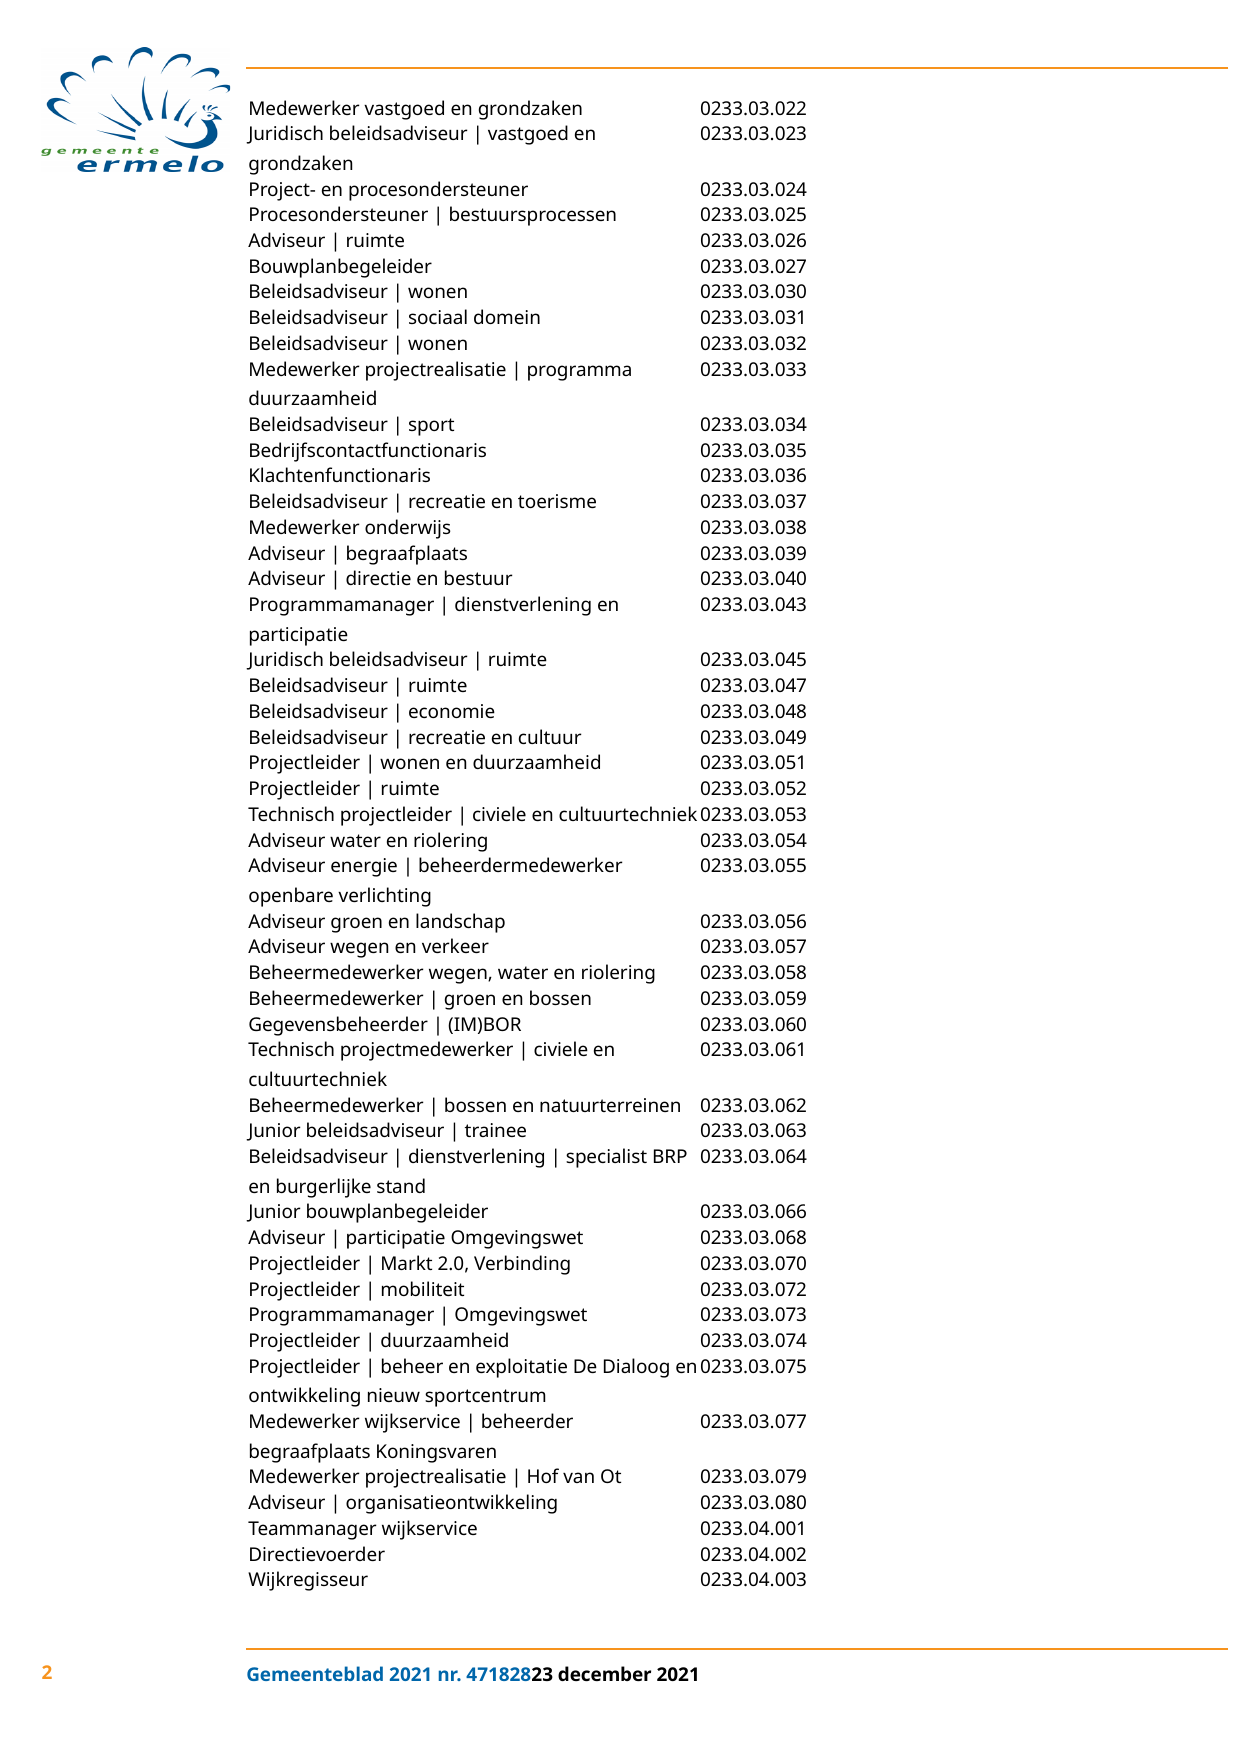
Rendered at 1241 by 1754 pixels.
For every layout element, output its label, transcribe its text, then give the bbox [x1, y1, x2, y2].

table_cell 0233.03.072 [700, 1276, 1152, 1301]
table_cell 0233.03.026 [700, 227, 1152, 253]
table_cell Medewerker wijkservice | beheerder begraafplaats Koningsvaren [248, 1408, 700, 1463]
table_cell Adviseur | ruimte [248, 227, 700, 253]
table_cell 0233.03.045 [700, 647, 1152, 672]
table_cell 0233.04.001 [700, 1515, 1152, 1541]
table_cell Technisch projectmedewerker | civiele en cultuurtechniek [248, 1036, 700, 1092]
table_cell 0233.03.030 [700, 279, 1152, 304]
table_cell 0233.03.060 [700, 1011, 1152, 1036]
table_cell 0233.03.037 [700, 489, 1152, 514]
table_cell 0233.03.051 [700, 750, 1152, 775]
table_cell 0233.03.043 [700, 591, 1152, 647]
table_cell Adviseur groen en landschap [248, 908, 700, 933]
table_cell Beleidsadviseur | ruimte [248, 673, 700, 698]
table_cell 0233.03.040 [700, 566, 1152, 591]
table_cell Bouwplanbegeleider [248, 253, 700, 279]
table_cell 0233.03.064 [700, 1143, 1152, 1198]
table_cell Projectleider | ruimte [248, 775, 700, 801]
table_cell 0233.03.033 [700, 356, 1152, 411]
table_cell Projectleider | duurzaamheid [248, 1327, 700, 1353]
table_cell 0233.03.063 [700, 1118, 1152, 1143]
table_cell 0233.03.074 [700, 1327, 1152, 1353]
table_cell Projectleider | wonen en duurzaamheid [248, 750, 700, 775]
table_cell Project- en procesondersteuner [248, 176, 700, 202]
picture [41, 47, 231, 172]
table_cell Technisch projectleider | civiele en cultuurtechniek [248, 801, 700, 827]
table_cell 0233.03.053 [700, 801, 1152, 827]
table_cell 0233.03.048 [700, 698, 1152, 724]
table_cell 0233.03.025 [700, 202, 1152, 227]
table_cell 0233.04.003 [700, 1566, 1152, 1592]
table_cell Projectleider | mobiliteit [248, 1276, 700, 1301]
table_cell 0233.03.057 [700, 934, 1152, 959]
table_cell 0233.03.034 [700, 411, 1152, 437]
table_cell 0233.03.052 [700, 775, 1152, 801]
table_cell 0233.03.024 [700, 176, 1152, 202]
table_cell 0233.04.002 [700, 1541, 1152, 1566]
table_cell Projectleider | beheer en exploitatie De Dialoog en ontwikkeling nieuw sportcentrum [248, 1353, 700, 1408]
table_cell Beleidsadviseur | sociaal domein [248, 305, 700, 330]
table_cell Juridisch beleidsadviseur | vastgoed en grondzaken [248, 121, 700, 176]
table_cell 0233.03.058 [700, 959, 1152, 985]
table_cell Adviseur water en riolering [248, 827, 700, 852]
table_cell 0233.03.080 [700, 1489, 1152, 1515]
table_cell Adviseur | directie en bestuur [248, 566, 700, 591]
table_cell Programmamanager | Omgevingswet [248, 1301, 700, 1327]
table_cell Beheermedewerker | groen en bossen [248, 985, 700, 1011]
table_cell Medewerker projectrealisatie | programma duurzaamheid [248, 356, 700, 411]
table_cell Junior bouwplanbegeleider [248, 1199, 700, 1224]
table_cell 0233.03.031 [700, 305, 1152, 330]
table_cell Wijkregisseur [248, 1566, 700, 1592]
table_cell Procesondersteuner | bestuursprocessen [248, 202, 700, 227]
table_cell 0233.03.038 [700, 514, 1152, 540]
table_cell 0233.03.073 [700, 1301, 1152, 1327]
table_cell 0233.03.056 [700, 908, 1152, 933]
table_cell Beheermedewerker wegen, water en riolering [248, 959, 700, 985]
table_cell 0233.03.068 [700, 1224, 1152, 1250]
table_cell Teammanager wijkservice [248, 1515, 700, 1541]
table_cell 0233.03.054 [700, 827, 1152, 852]
table_cell 0233.03.066 [700, 1199, 1152, 1224]
table_cell Beheermedewerker | bossen en natuurterreinen [248, 1092, 700, 1117]
table_cell 0233.03.070 [700, 1250, 1152, 1276]
table_cell Adviseur | organisatieontwikkeling [248, 1489, 700, 1515]
table_cell 0233.03.022 [700, 95, 1152, 121]
table_cell Klachtenfunctionaris [248, 463, 700, 488]
table_cell Beleidsadviseur | sport [248, 411, 700, 437]
table_cell Junior beleidsadviseur | trainee [248, 1118, 700, 1143]
table_cell Beleidsadviseur | dienstverlening | specialist BRP en burgerlijke stand [248, 1143, 700, 1198]
table_cell 0233.03.059 [700, 985, 1152, 1011]
table_cell Directievoerder [248, 1541, 700, 1566]
table_cell Medewerker onderwijs [248, 514, 700, 540]
table_cell 0233.03.039 [700, 540, 1152, 566]
table_cell 0233.03.027 [700, 253, 1152, 279]
table_cell Adviseur | participatie Omgevingswet [248, 1224, 700, 1250]
table_cell 0233.03.077 [700, 1408, 1152, 1463]
table_cell 0233.03.036 [700, 463, 1152, 488]
table_cell Beleidsadviseur | wonen [248, 330, 700, 356]
table_cell Beleidsadviseur | economie [248, 698, 700, 724]
table_cell Adviseur energie | beheerdermedewerker openbare verlichting [248, 853, 700, 908]
table_cell Adviseur | begraafplaats [248, 540, 700, 566]
table_cell Beleidsadviseur | wonen [248, 279, 700, 304]
table_cell Programmamanager | dienstverlening en participatie [248, 591, 700, 647]
table_cell Adviseur wegen en verkeer [248, 934, 700, 959]
table_cell 0233.03.023 [700, 121, 1152, 176]
table_cell 0233.03.075 [700, 1353, 1152, 1408]
table_cell Juridisch beleidsadviseur | ruimte [248, 647, 700, 672]
table_cell 0233.03.047 [700, 673, 1152, 698]
table_cell 0233.03.049 [700, 724, 1152, 749]
table_cell Medewerker vastgoed en grondzaken [248, 95, 700, 121]
table_cell 0233.03.055 [700, 853, 1152, 908]
table_cell 0233.03.079 [700, 1464, 1152, 1489]
table_cell 0233.03.032 [700, 330, 1152, 356]
table_cell Beleidsadviseur | recreatie en cultuur [248, 724, 700, 749]
table_cell Beleidsadviseur | recreatie en toerisme [248, 489, 700, 514]
table_cell 0233.03.062 [700, 1092, 1152, 1117]
table_cell 0233.03.035 [700, 437, 1152, 463]
table_cell Gegevensbeheerder | (IM)BOR [248, 1011, 700, 1036]
table_cell Bedrijfscontactfunctionaris [248, 437, 700, 463]
table_cell Medewerker projectrealisatie | Hof van Ot [248, 1464, 700, 1489]
table_cell Projectleider | Markt 2.0, Verbinding [248, 1250, 700, 1276]
table_cell 0233.03.061 [700, 1036, 1152, 1092]
